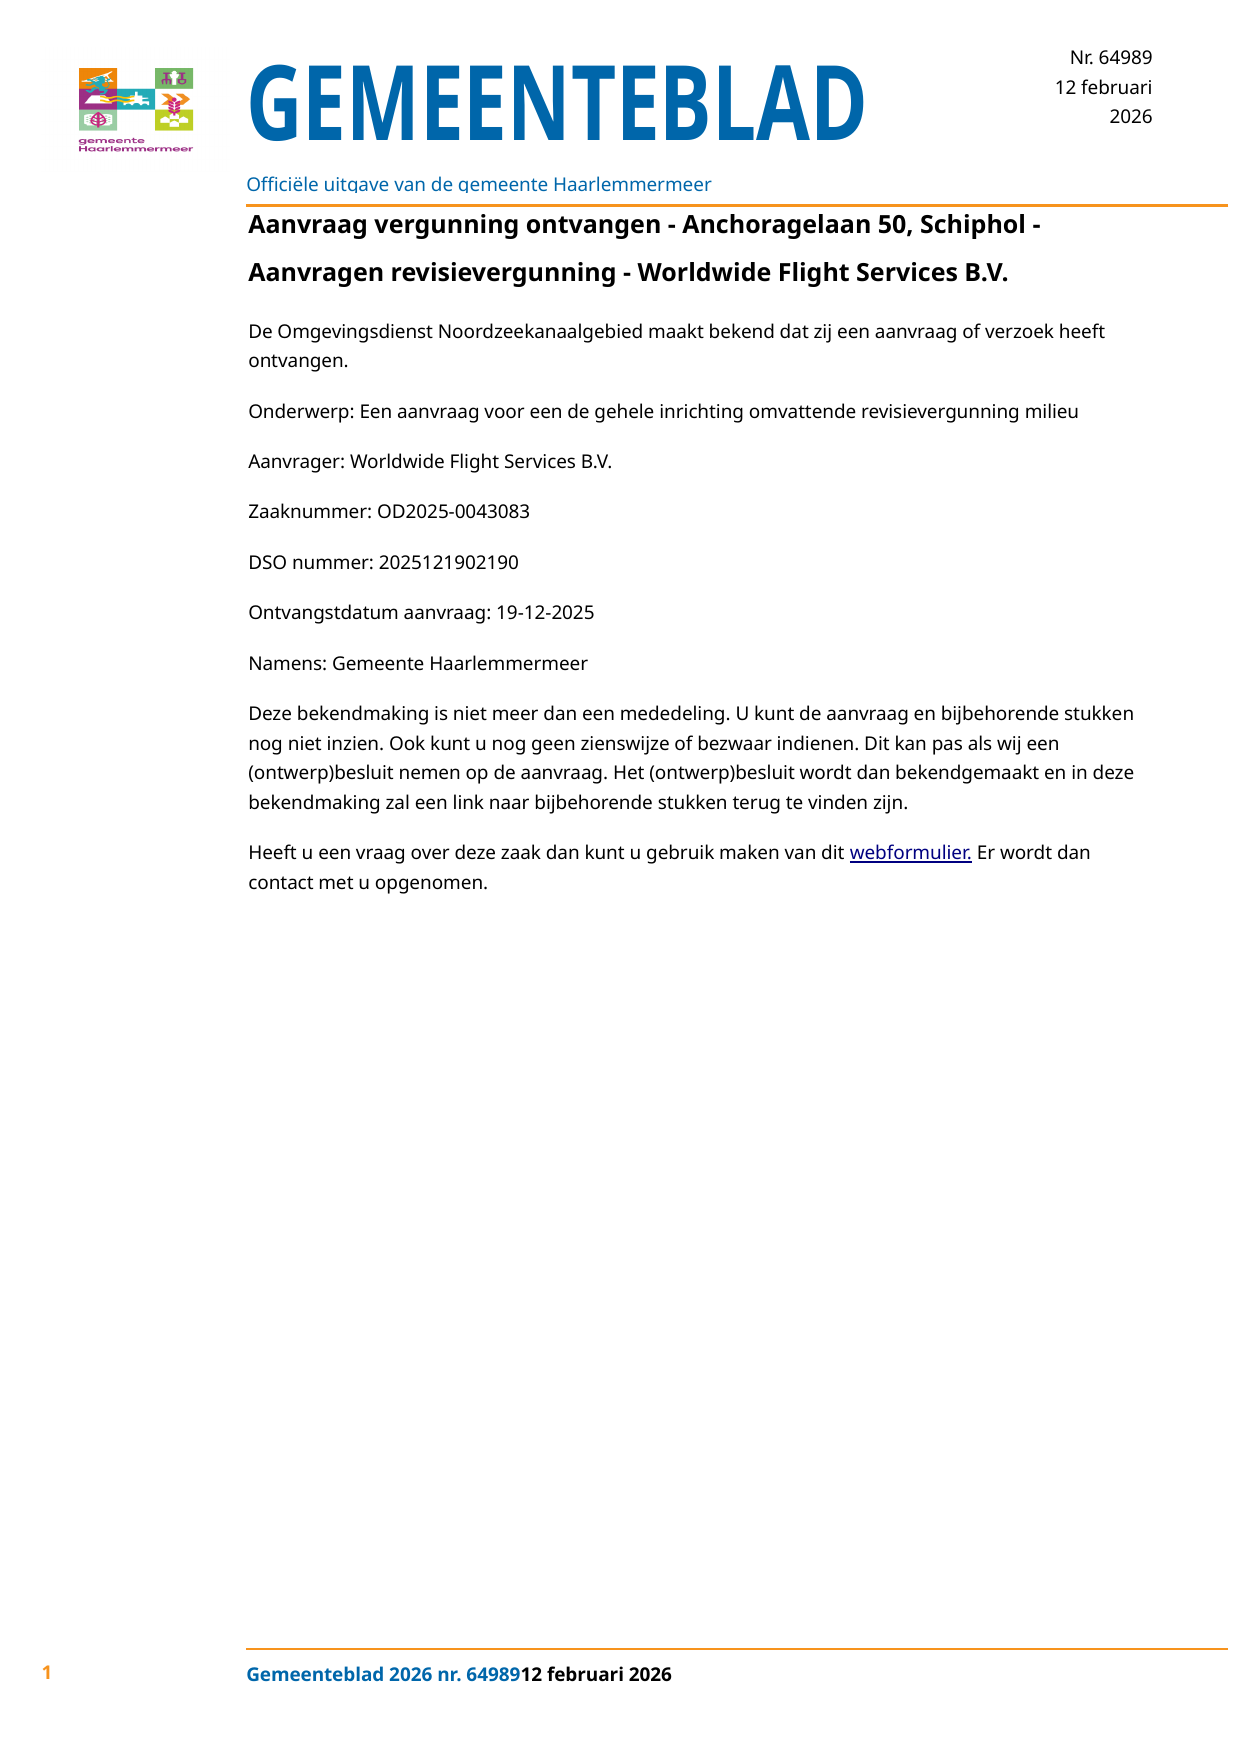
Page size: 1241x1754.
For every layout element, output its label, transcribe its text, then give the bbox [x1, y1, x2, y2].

text Onderwerp: Een aanvraag voor een de gehele inrichting omvattende revisievergunning milieu [248, 398, 1152, 424]
text DSO nummer: 2025121902190 [248, 549, 1152, 575]
text De Omgevingsdienst Noordzeekanaalgebied maakt bekend dat zij een aanvraag of verzoek heeft ontvangen. [248, 318, 1152, 373]
text Ontvangstdatum aanvraag: 19-12-2025 [248, 599, 1152, 625]
text Heeft u een vraag over deze zaak dan kunt u gebruik maken van dit webformulier. Er wordt dan contact met u opgenomen. [248, 839, 1152, 895]
picture [41, 47, 231, 172]
text Zaaknummer: OD2025-0043083 [248, 499, 1152, 524]
text Namens: Gemeente Haarlemmermeer [248, 650, 1152, 676]
text Aanvraag vergunning ontvangen - Anchoragelaan 50, Schiphol - Aanvragen revisievergunning - Worldwide Flight Services B.V. [248, 207, 1152, 288]
text Aanvrager: Worldwide Flight Services B.V. [248, 448, 1152, 474]
text Deze bekendmaking is niet meer dan een mededeling. U kunt de aanvraag en bijbehorende stukken nog niet inzien. Ook kunt u nog geen zienswijze of bezwaar indienen. Dit kan pas als wij een (ontwerp)besluit nemen op de aanvraag. Het (ontwerp)besluit wordt dan bekendgemaakt en in deze bekendmaking zal een link naar bijbehorende stukken terug te vinden zijn. [248, 700, 1152, 815]
